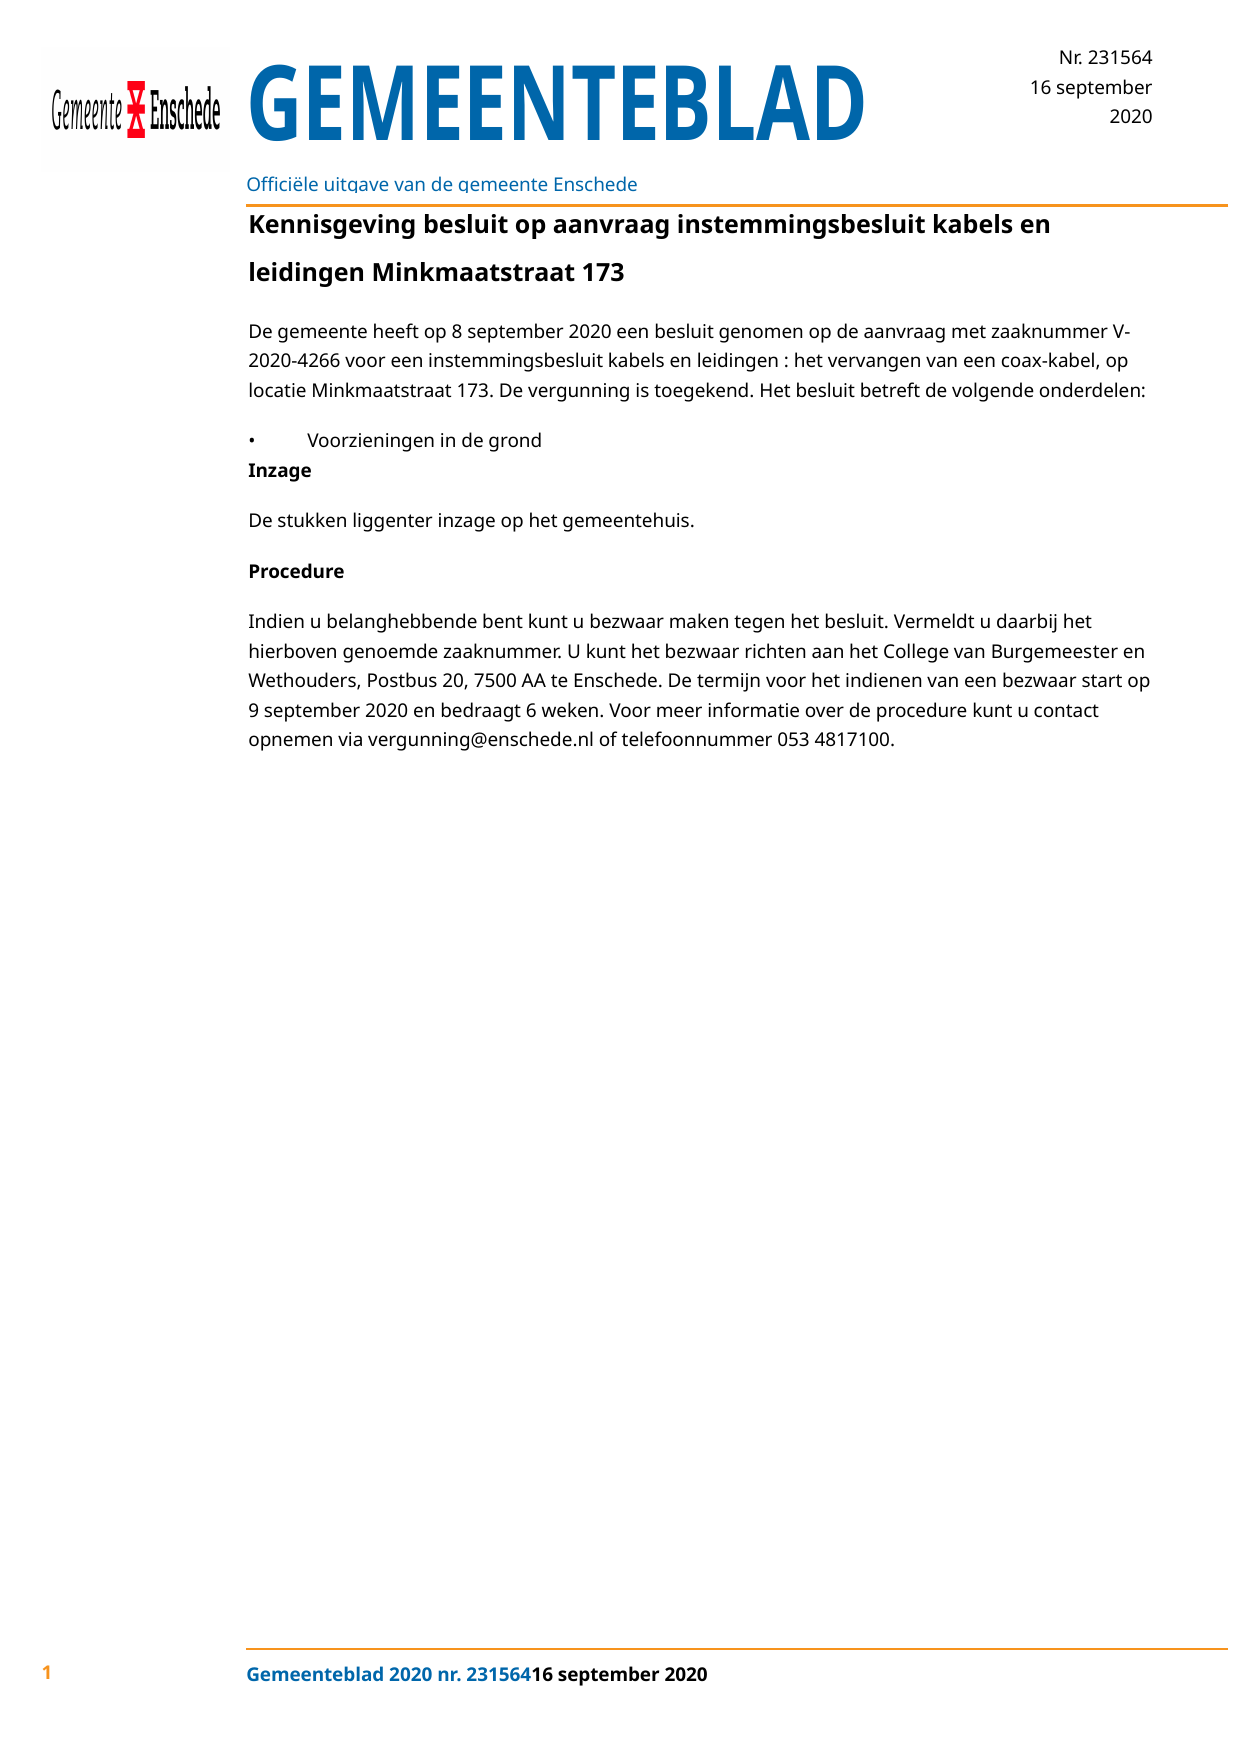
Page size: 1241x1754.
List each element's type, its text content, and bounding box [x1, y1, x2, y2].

text Procedure [248, 558, 1152, 584]
text Inzage [248, 457, 1152, 483]
text Kennisgeving besluit op aanvraag instemmingsbesluit kabels en leidingen Minkmaatstraat 173 [248, 207, 1152, 288]
text Indien u belanghebbende bent kunt u bezwaar maken tegen het besluit. Vermeldt u daarbij het hierboven genoemde zaaknummer. U kunt het bezwaar richten aan het College van Burgemees­ter en Wethouders, Postbus 20, 7500 AA te Enschede. De termijn voor het indienen van een bezwaar start op 9 september 2020 en bedraagt 6 weken. Voor meer informatie over de procedure kunt u contact opnemen via vergunning@enschede.nl of telefoonnummer 053 4817100. [248, 608, 1152, 752]
text De stukken liggenter inzage op het gemeentehuis. [248, 507, 1152, 533]
text De gemeente heeft op 8 september 2020 een besluit genomen op de aanvraag met zaaknummer V-2020-4266 voor een instemmingsbesluit kabels en leidingen : het vervangen van een coax-kabel, op locatie Minkmaatstraat 173. De vergunning is toegekend. Het besluit betreft de volgende onderdelen: [248, 318, 1152, 403]
list Voorzieningen in de grond [248, 427, 1152, 453]
picture [41, 47, 231, 172]
